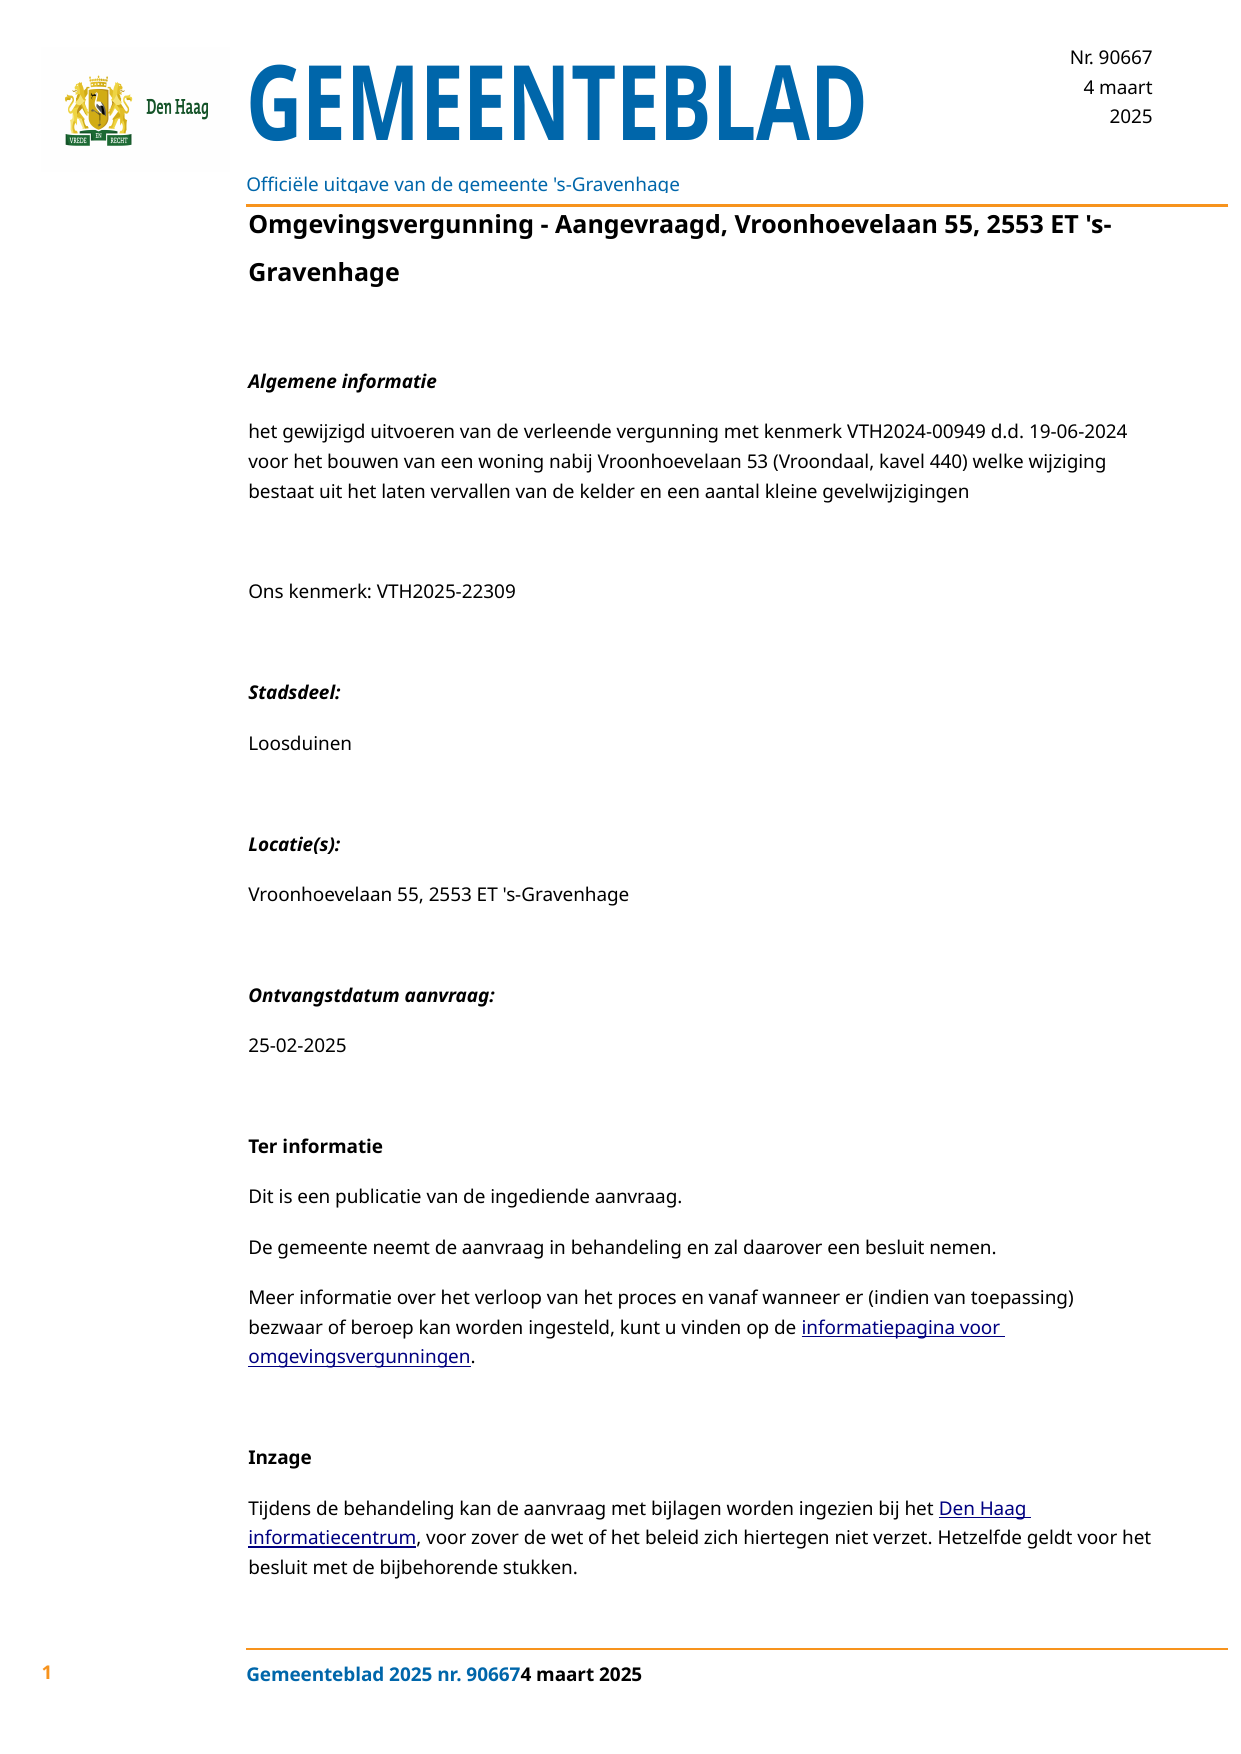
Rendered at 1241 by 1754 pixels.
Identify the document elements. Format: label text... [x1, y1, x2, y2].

text Tijdens de behandeling kan de aanvraag met bijlagen worden ingezien bij het Den Haag informatiecentrum, voor zover de wet of het beleid zich hiertegen niet verzet. Hetzelfde geldt voor het besluit met de bijbehorende stukken. [248, 1495, 1152, 1580]
text Dit is een publicatie van de ingediende aanvraag. [248, 1184, 1152, 1209]
text De gemeente neemt de aanvraag in behandeling en zal daarover een besluit nemen. [248, 1234, 1152, 1260]
text 25-02-2025 [248, 1032, 1152, 1058]
text Loosduinen [248, 730, 1152, 756]
text Omgevingsvergunning - Aangevraagd, Vroonhoevelaan 55, 2553 ET 's-Gravenhage [248, 207, 1152, 288]
text Stadsdeel: [248, 679, 1152, 705]
text Locatie(s): [248, 831, 1152, 857]
text Ontvangstdatum aanvraag: [248, 982, 1152, 1008]
picture [41, 47, 231, 172]
text Vroonhoevelaan 55, 2553 ET 's-Gravenhage [248, 881, 1152, 907]
text Inzage [248, 1444, 1152, 1470]
text Ons kenmerk: VTH2025-22309 [248, 579, 1152, 604]
text Ter informatie [248, 1133, 1152, 1159]
text het gewijzigd uitvoeren van de verleende vergunning met kenmerk VTH2024-00949 d.d. 19-06-2024 voor het bouwen van een woning nabij Vroonhoevelaan 53 (Vroondaal, kavel 440) welke wijziging bestaat uit het laten vervallen van de kelder en een aantal kleine gevelwijzigingen [248, 419, 1152, 504]
text Meer informatie over het verloop van het proces en vanaf wanneer er (indien van toepassing) bezwaar of beroep kan worden ingesteld, kunt u vinden op de informatiepagina voor omgevingsvergunningen. [248, 1284, 1152, 1369]
text Algemene informatie [248, 368, 1152, 394]
